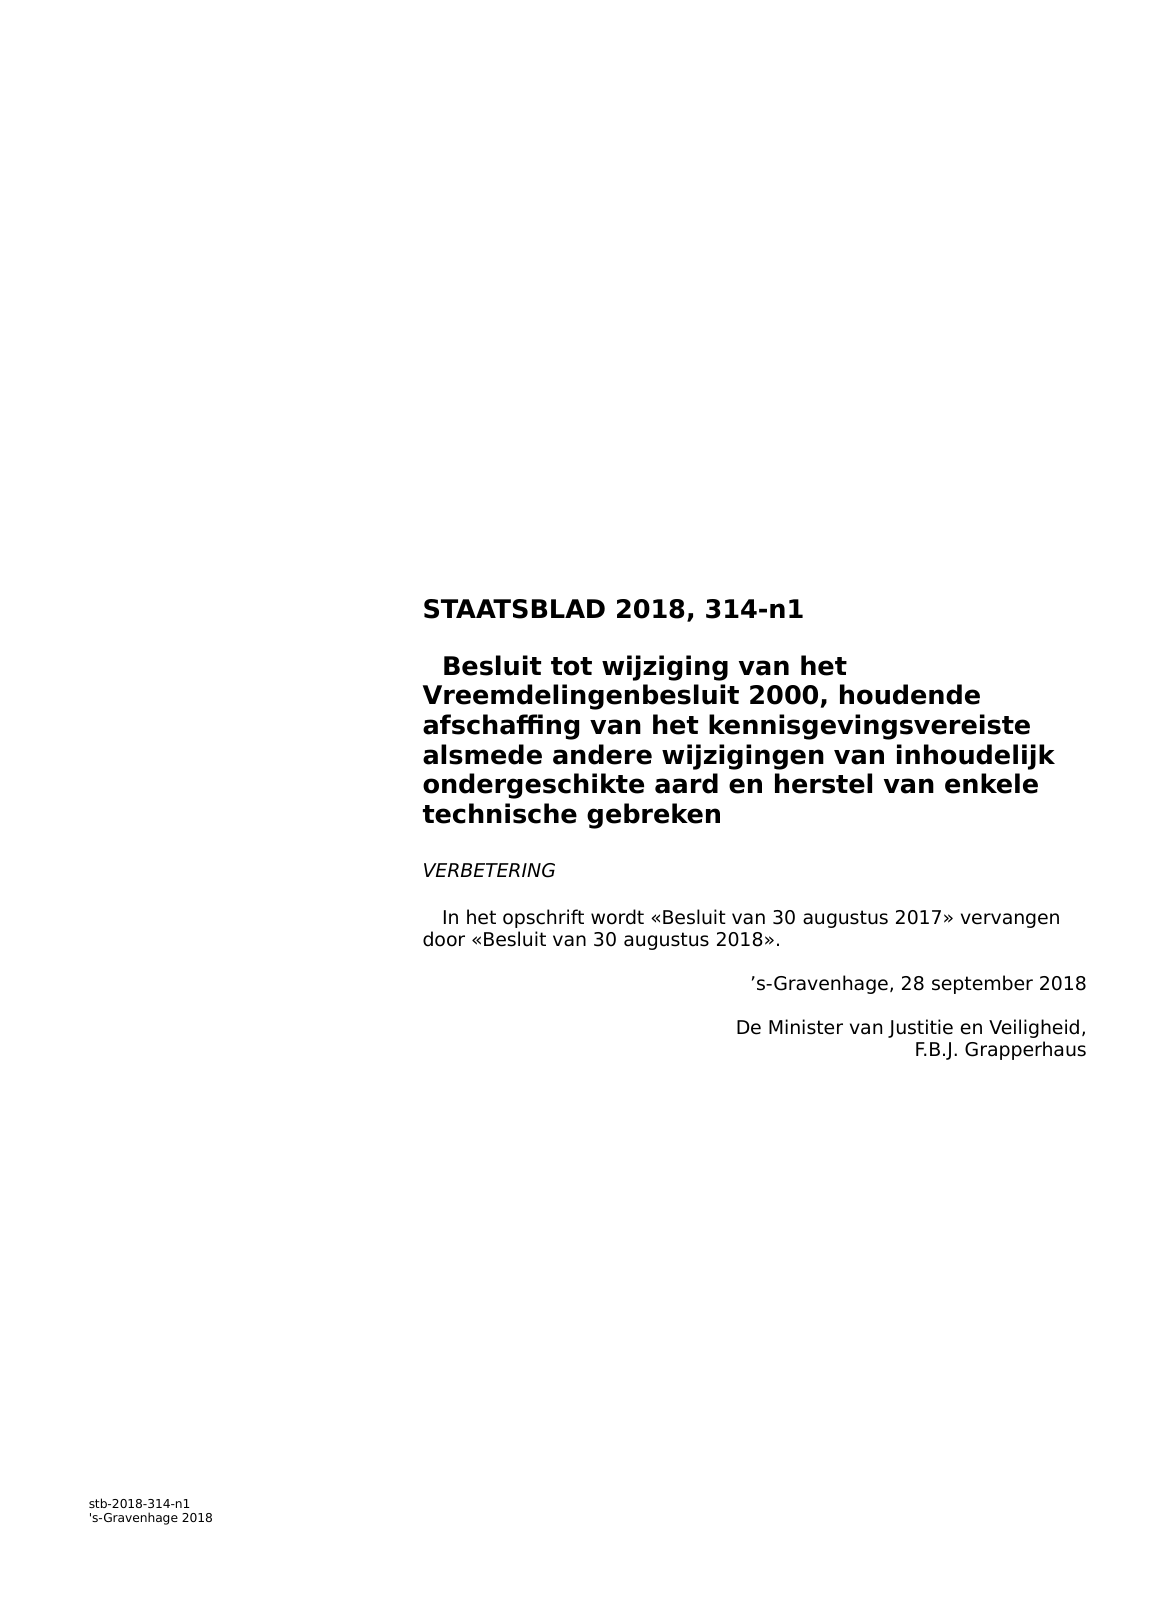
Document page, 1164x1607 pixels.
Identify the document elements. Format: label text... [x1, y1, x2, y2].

text 's-Gravenhage 2018 [88, 1511, 323, 1525]
text ’s-Gravenhage, 28 september 2018 [422, 973, 1087, 995]
text In het opschrift wordt «Besluit van 30 augustus 2017» vervangen door «Besluit van 30 augustus 2018». [422, 907, 1087, 951]
text stb-2018-314-n1 [88, 1497, 323, 1511]
subtitle VERBETERING [422, 859, 1087, 882]
subtitle STAATSBLAD 2018, 314-n1 [422, 595, 1087, 625]
text Besluit tot wijziging van het Vreemdelingenbesluit 2000, houdende afschaffing van het kennisgevingsvereiste alsmede andere wijzigingen van inhoudelijk ondergeschikte aard en herstel van enkele technische gebreken [422, 651, 1087, 829]
text De Minister van Justitie en Veiligheid, F.B.J. Grapperhaus [422, 1017, 1087, 1061]
